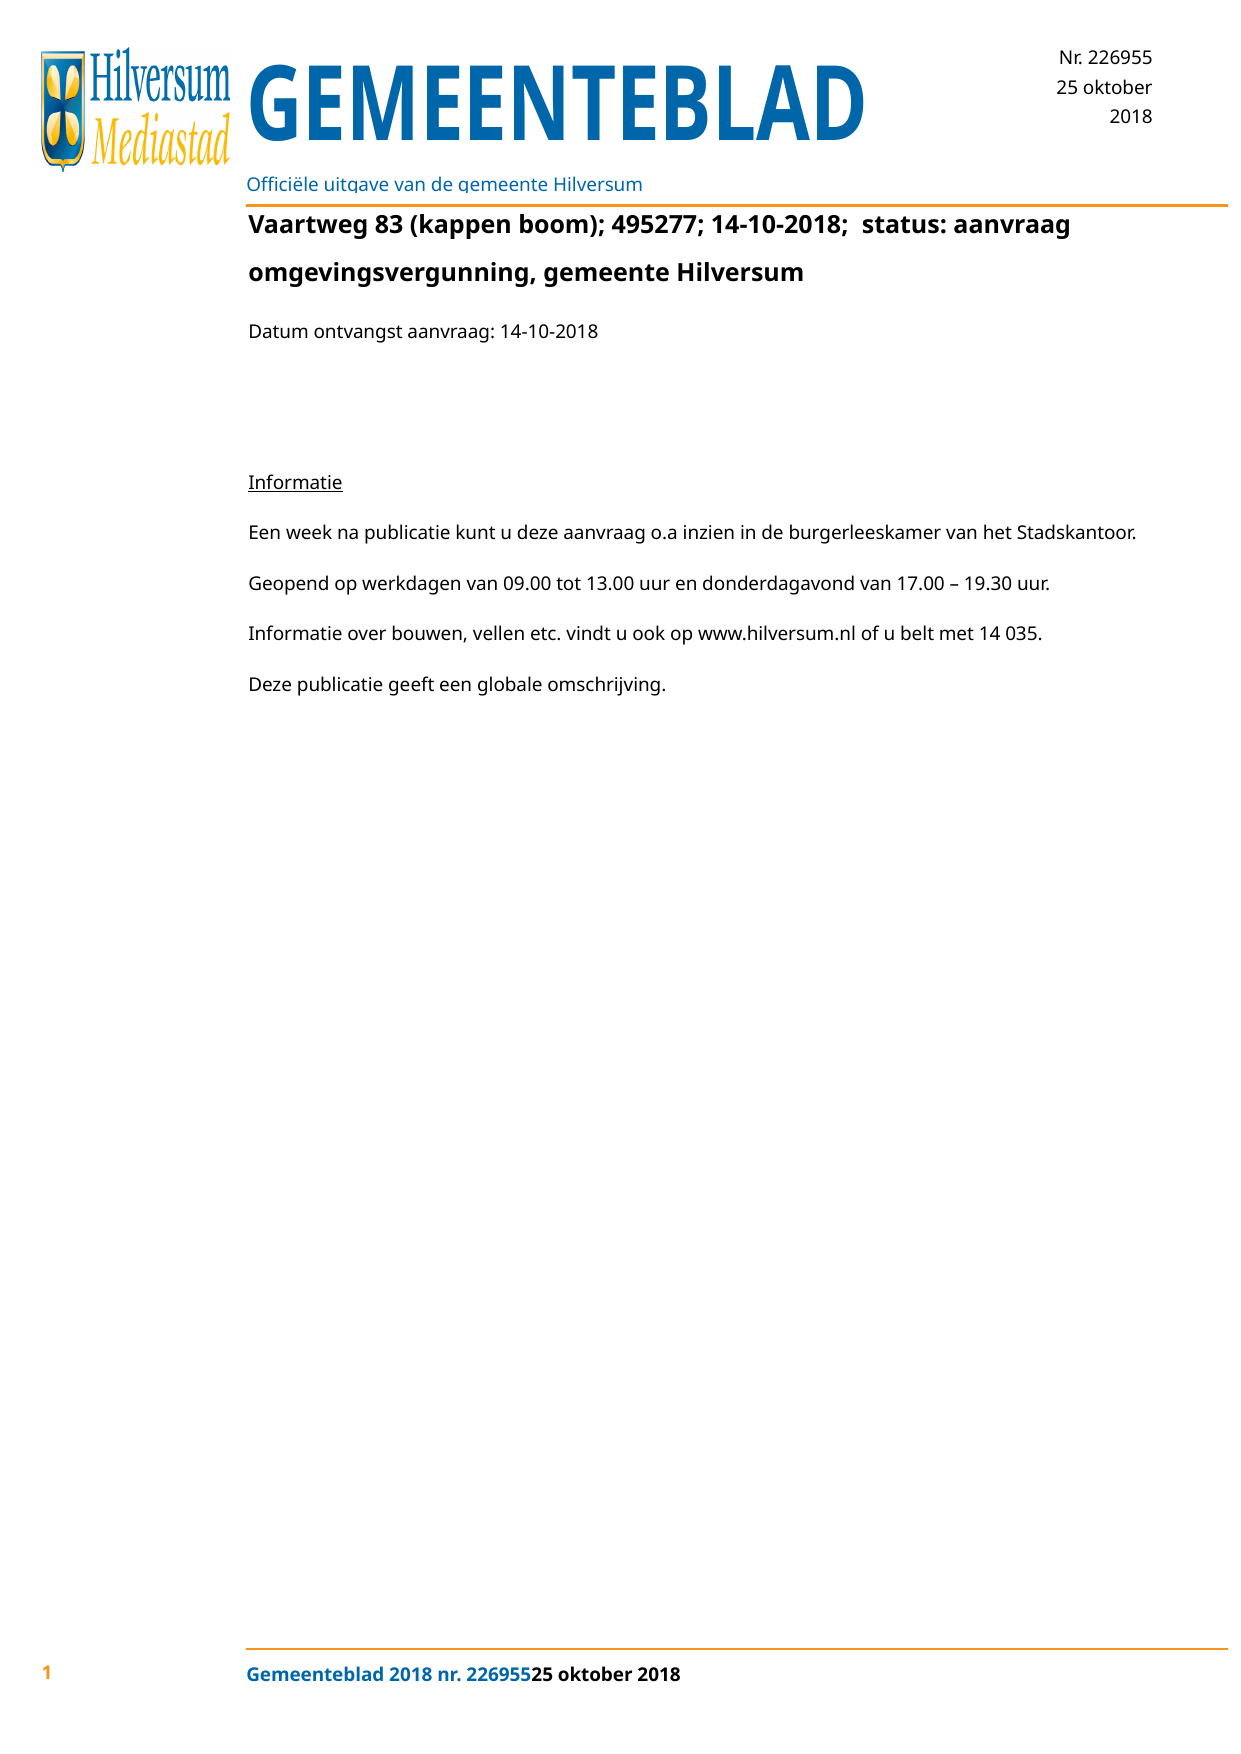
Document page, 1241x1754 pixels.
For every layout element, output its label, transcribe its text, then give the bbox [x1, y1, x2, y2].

text Een week na publicatie kunt u deze aanvraag o.a inzien in de burgerleeskamer van het Stadskantoor. [248, 519, 1152, 545]
text Geopend op werkdagen van 09.00 tot 13.00 uur en donderdagavond van 17.00 – 19.30 uur. [248, 570, 1152, 596]
text Vaartweg 83 (kappen boom); 495277; 14-10-2018; status: aanvraag omgevingsvergunning, gemeente Hilversum [248, 207, 1152, 288]
text Informatie [248, 469, 1152, 495]
text Deze publicatie geeft een globale omschrijving. [248, 671, 1152, 697]
picture [41, 47, 231, 172]
text Datum ontvangst aanvraag: 14-10-2018 [248, 318, 1152, 344]
text Informatie over bouwen, vellen etc. vindt u ook op www.hilversum.nl of u belt met 14 035. [248, 620, 1152, 646]
